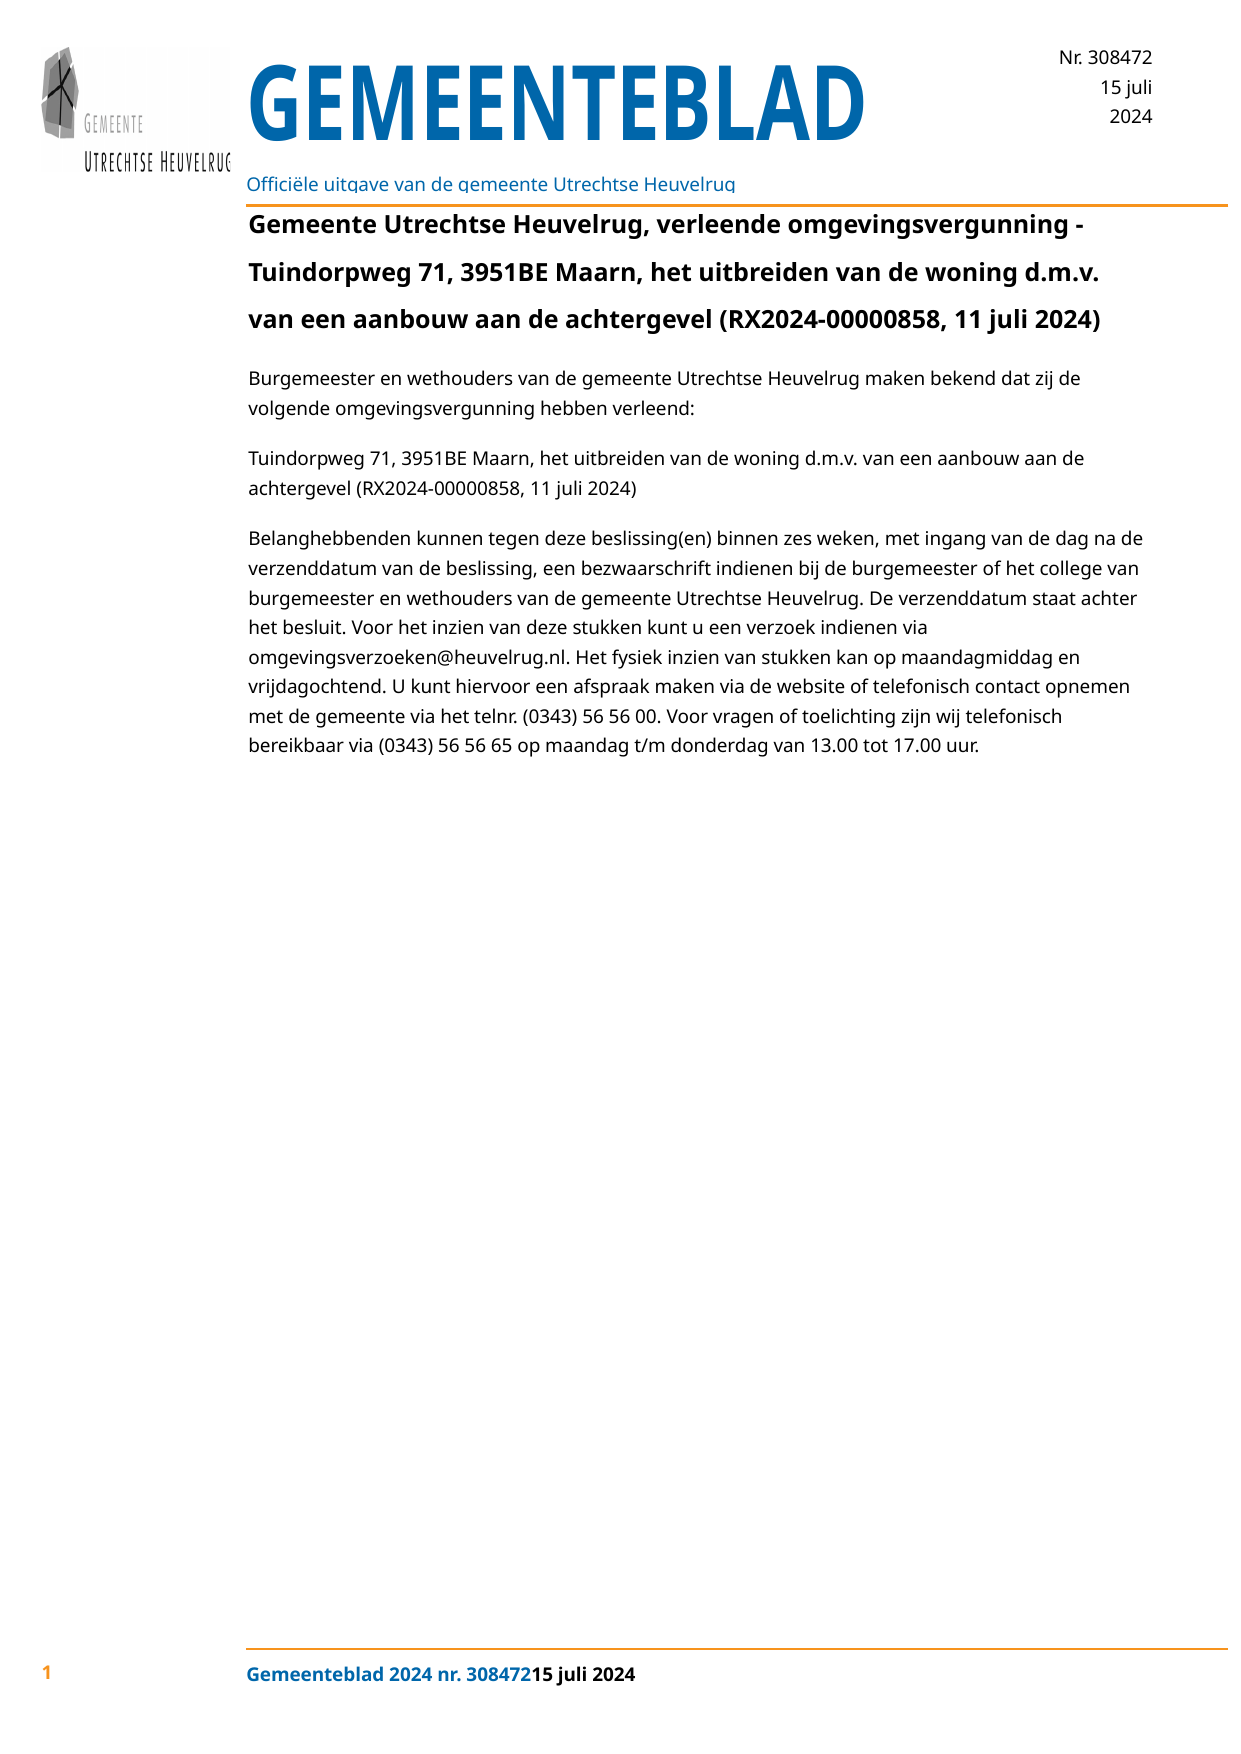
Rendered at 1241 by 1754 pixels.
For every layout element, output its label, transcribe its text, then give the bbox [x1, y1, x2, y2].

text Tuindorpweg 71, 3951BE Maarn, het uitbreiden van de woning d.m.v. van een aanbouw aan de achtergevel (RX2024-00000858, 11 juli 2024) [248, 446, 1152, 501]
text Gemeente Utrechtse Heuvelrug, verleende omgevingsvergunning - Tuindorpweg 71, 3951BE Maarn, het uitbreiden van de woning d.m.v. van een aanbouw aan de achtergevel (RX2024-00000858, 11 juli 2024) [248, 207, 1152, 336]
picture [41, 47, 231, 172]
text Burgemeester en wethouders van de gemeente Utrechtse Heuvelrug maken bekend dat zij de volgende omgevingsvergunning hebben verleend: [248, 366, 1152, 421]
text Belanghebbenden kunnen tegen deze beslissing(en) binnen zes weken, met ingang van de dag na de verzenddatum van de beslissing, een bezwaarschrift indienen bij de burgemeester of het college van burgemeester en wethouders van de gemeente Utrechtse Heuvelrug. De verzenddatum staat achter het besluit. Voor het inzien van deze stukken kunt u een verzoek indienen via omgevingsverzoeken@heuvelrug.nl. Het fysiek inzien van stukken kan op maandagmiddag en vrijdagochtend. U kunt hiervoor een afspraak maken via de website of telefonisch contact opnemen met de gemeente via het telnr. (0343) 56 56 00. Voor vragen of toelichting zijn wij telefonisch bereikbaar via (0343) 56 56 65 op maandag t/m donderdag van 13.00 tot 17.00 uur. [248, 526, 1152, 758]
